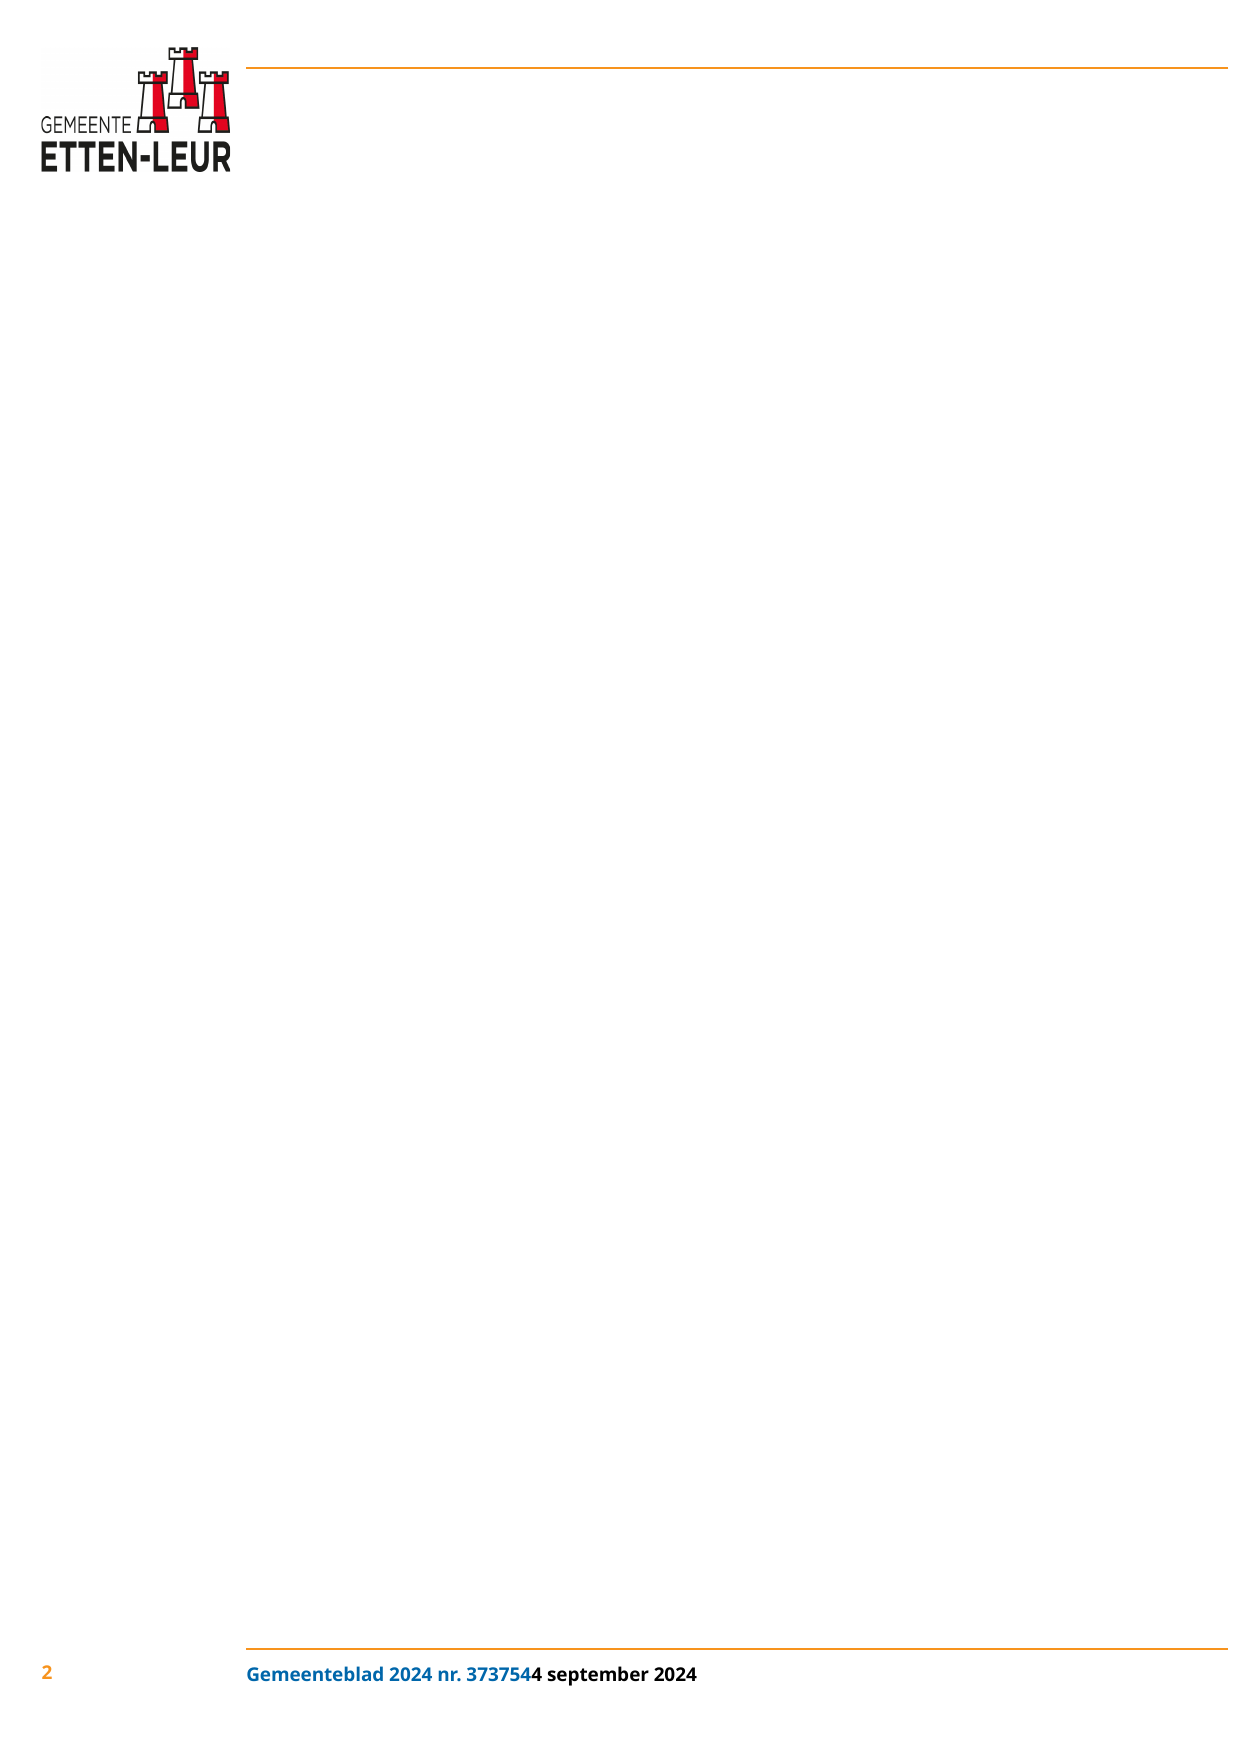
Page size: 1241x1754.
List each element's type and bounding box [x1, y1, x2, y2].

picture [41, 47, 231, 172]
